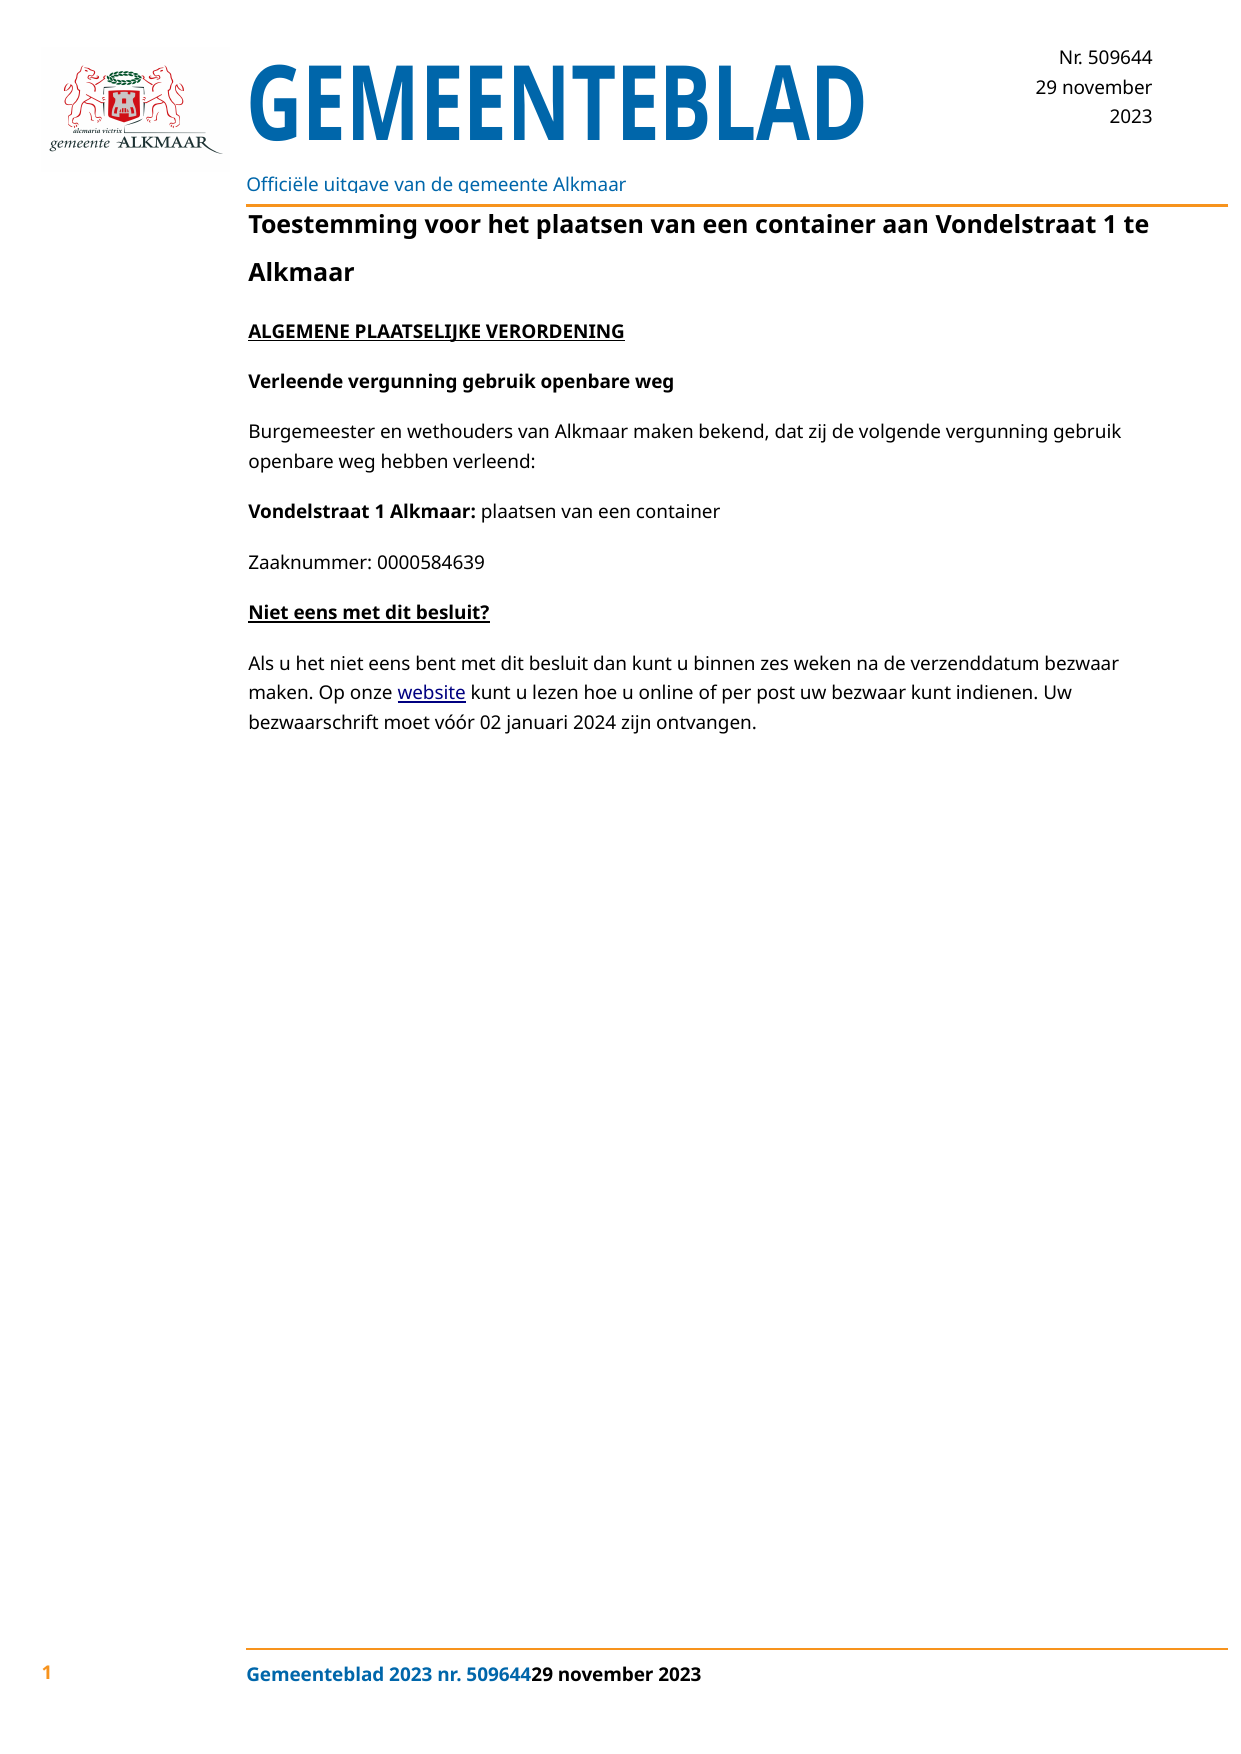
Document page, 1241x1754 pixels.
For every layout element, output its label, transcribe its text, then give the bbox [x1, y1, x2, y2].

picture [41, 47, 231, 172]
text Zaaknummer: 0000584639 [248, 549, 1152, 575]
text Toestemming voor het plaatsen van een container aan Vondelstraat 1 te Alkmaar [248, 207, 1152, 288]
text ALGEMENE PLAATSELIJKE VERORDENING [248, 318, 1152, 344]
text Niet eens met dit besluit? [248, 599, 1152, 625]
text Vondelstraat 1 Alkmaar: plaatsen van een container [248, 499, 1152, 524]
text Verleende vergunning gebruik openbare weg [248, 368, 1152, 394]
text Als u het niet eens bent met dit besluit dan kunt u binnen zes weken na de verzenddatum bezwaar maken. Op onze website kunt u lezen hoe u online of per post uw bezwaar kunt indienen. Uw bezwaarschrift moet vóór 02 januari 2024 zijn ontvangen. [248, 650, 1152, 735]
text Burgemeester en wethouders van Alkmaar maken bekend, dat zij de volgende vergunning gebruik openbare weg hebben verleend: [248, 419, 1152, 474]
